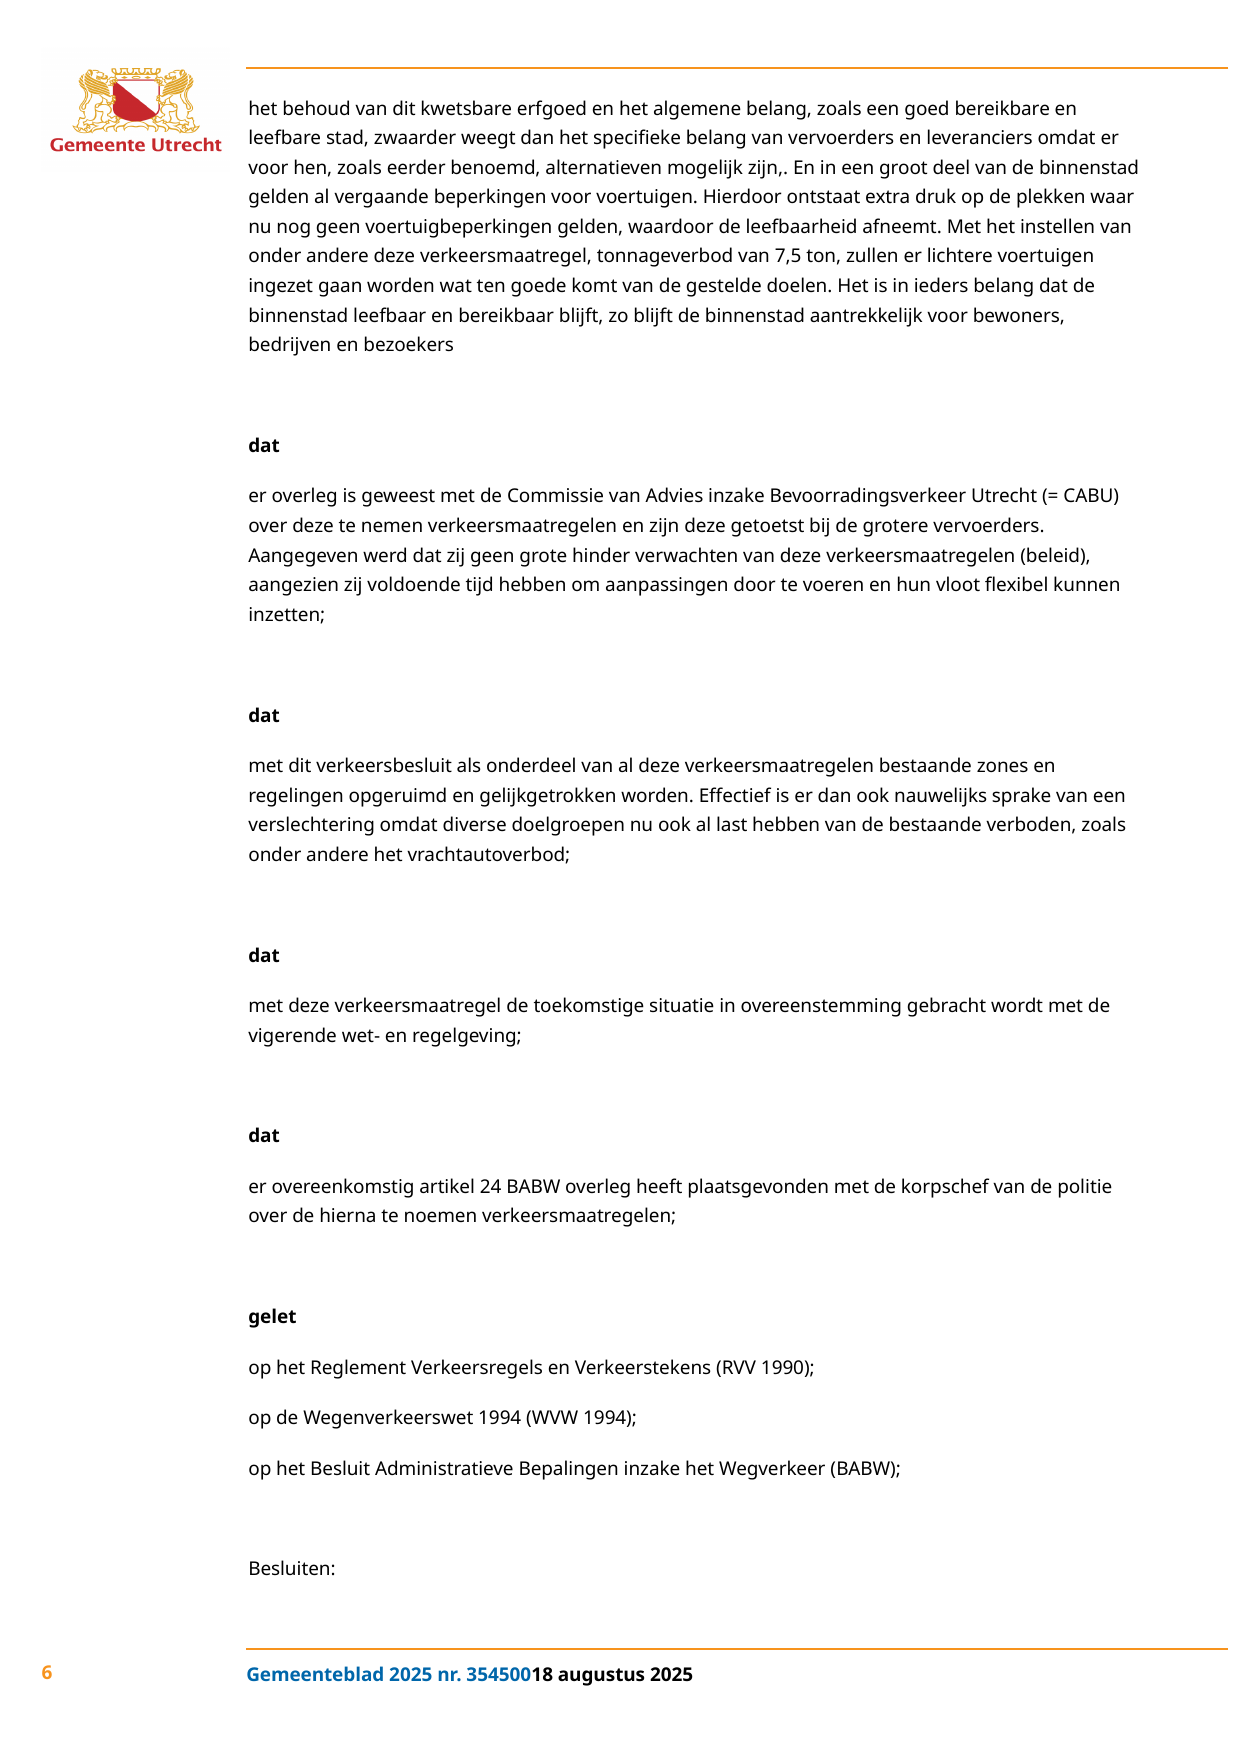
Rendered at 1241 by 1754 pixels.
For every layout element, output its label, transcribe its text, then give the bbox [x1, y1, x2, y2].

text Besluiten: [248, 1556, 1152, 1581]
text dat [248, 942, 1152, 968]
text op het Reglement Verkeersregels en Verkeerstekens (RVV 1990); [248, 1354, 1152, 1380]
text er overeenkomstig artikel 24 BABW overleg heeft plaatsgevonden met de korpschef van de politie over de hierna te noemen verkeersmaatregelen; [248, 1173, 1152, 1228]
text dat [248, 432, 1152, 458]
text het behoud van dit kwetsbare erfgoed en het algemene belang, zoals een goed bereikbare en leefbare stad, zwaarder weegt dan het specifieke belang van vervoerders en leveranciers omdat er voor hen, zoals eerder benoemd, alternatieven mogelijk zijn,. En in een groot deel van de binnenstad gelden al vergaande beperkingen voor voertuigen. Hierdoor ontstaat extra druk op de plekken waar nu nog geen voertuigbeperkingen gelden, waardoor de leefbaarheid afneemt. Met het instellen van onder andere deze verkeersmaatregel, tonnageverbod van 7,5 ton, zullen er lichtere voertuigen ingezet gaan worden wat ten goede komt van de gestelde doelen. Het is in ieders belang dat de binnenstad leefbaar en bereikbaar blijft, zo blijft de binnenstad aantrekkelijk voor bewoners, bedrijven en bezoekers [248, 95, 1152, 357]
text op de Wegenverkeerswet 1994 (WVW 1994); [248, 1404, 1152, 1430]
picture [41, 47, 231, 172]
text dat [248, 1123, 1152, 1148]
text met dit verkeersbesluit als onderdeel van al deze verkeersmaatregelen bestaande zones en regelingen opgeruimd en gelijkgetrokken worden. Effectief is er dan ook nauwelijks sprake van een verslechtering omdat diverse doelgroepen nu ook al last hebben van de bestaande verboden, zoals onder andere het vrachtautoverbod; [248, 752, 1152, 867]
text met deze verkeersmaatregel de toekomstige situatie in overeenstemming gebracht wordt met de vigerende wet- en regelgeving; [248, 992, 1152, 1048]
text dat [248, 702, 1152, 728]
text er overleg is geweest met de Commissie van Advies inzake Bevoorradingsverkeer Utrecht (= CABU) over deze te nemen verkeersmaatregelen en zijn deze getoetst bij de grotere vervoerders. Aangegeven werd dat zij geen grote hinder verwachten van deze verkeersmaatregelen (beleid), aangezien zij voldoende tijd hebben om aanpassingen door te voeren en hun vloot flexibel kunnen inzetten; [248, 483, 1152, 627]
text gelet [248, 1303, 1152, 1329]
text op het Besluit Administratieve Bepalingen inzake het Wegverkeer (BABW); [248, 1455, 1152, 1481]
